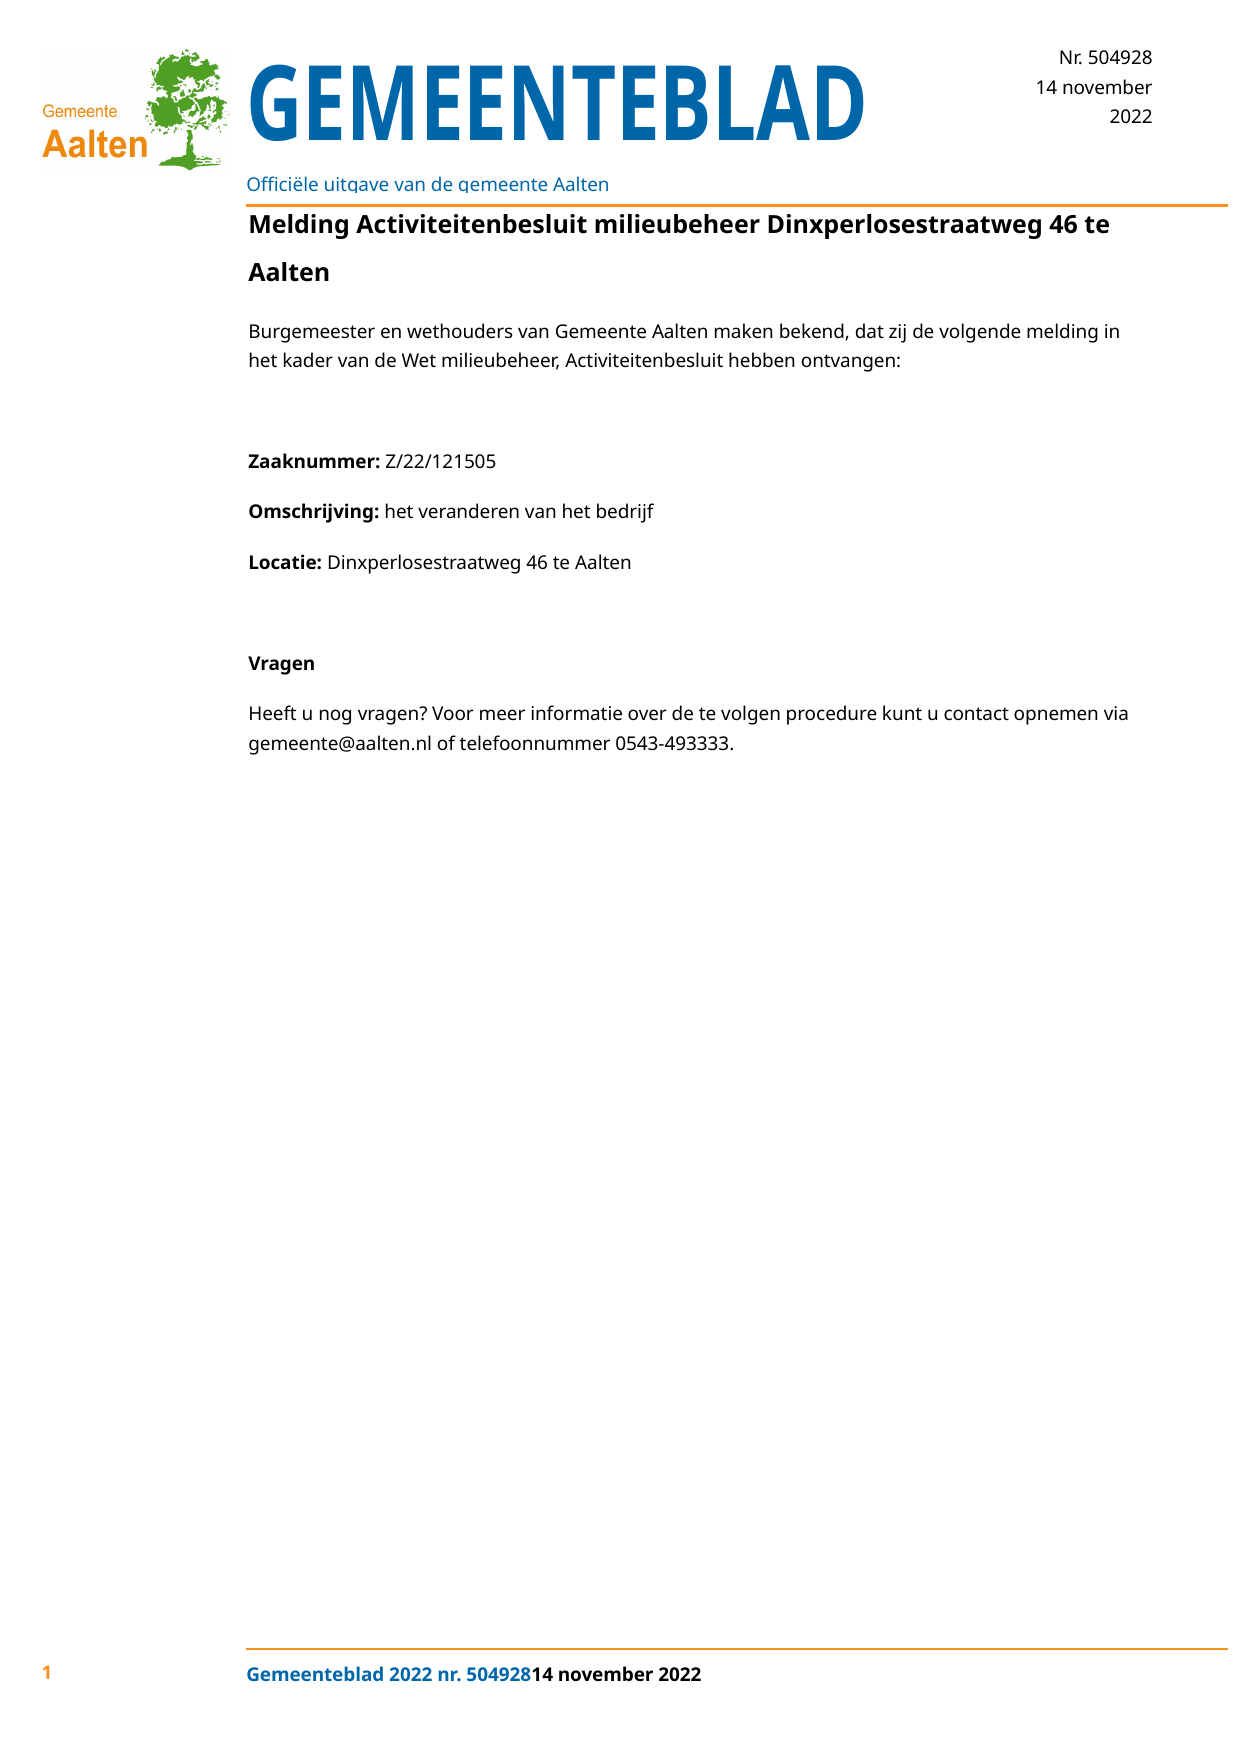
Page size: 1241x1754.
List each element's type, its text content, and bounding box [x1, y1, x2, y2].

text Vragen [248, 650, 1152, 676]
text Locatie: Dinxperlosestraatweg 46 te Aalten [248, 549, 1152, 575]
text Melding Activiteitenbesluit milieubeheer Dinxperlosestraatweg 46 te Aalten [248, 207, 1152, 288]
text Burgemeester en wethouders van Gemeente Aalten maken bekend, dat zij de volgende melding in het kader van de Wet milieubeheer, Activiteitenbesluit hebben ontvangen: [248, 318, 1152, 373]
text Omschrijving: het veranderen van het bedrijf [248, 499, 1152, 524]
picture [41, 47, 231, 172]
text Zaaknummer: Z/22/121505 [248, 448, 1152, 474]
text Heeft u nog vragen? Voor meer informatie over de te volgen procedure kunt u contact opnemen via gemeente@aalten.nl of telefoonnummer 0543-493333. [248, 700, 1152, 756]
